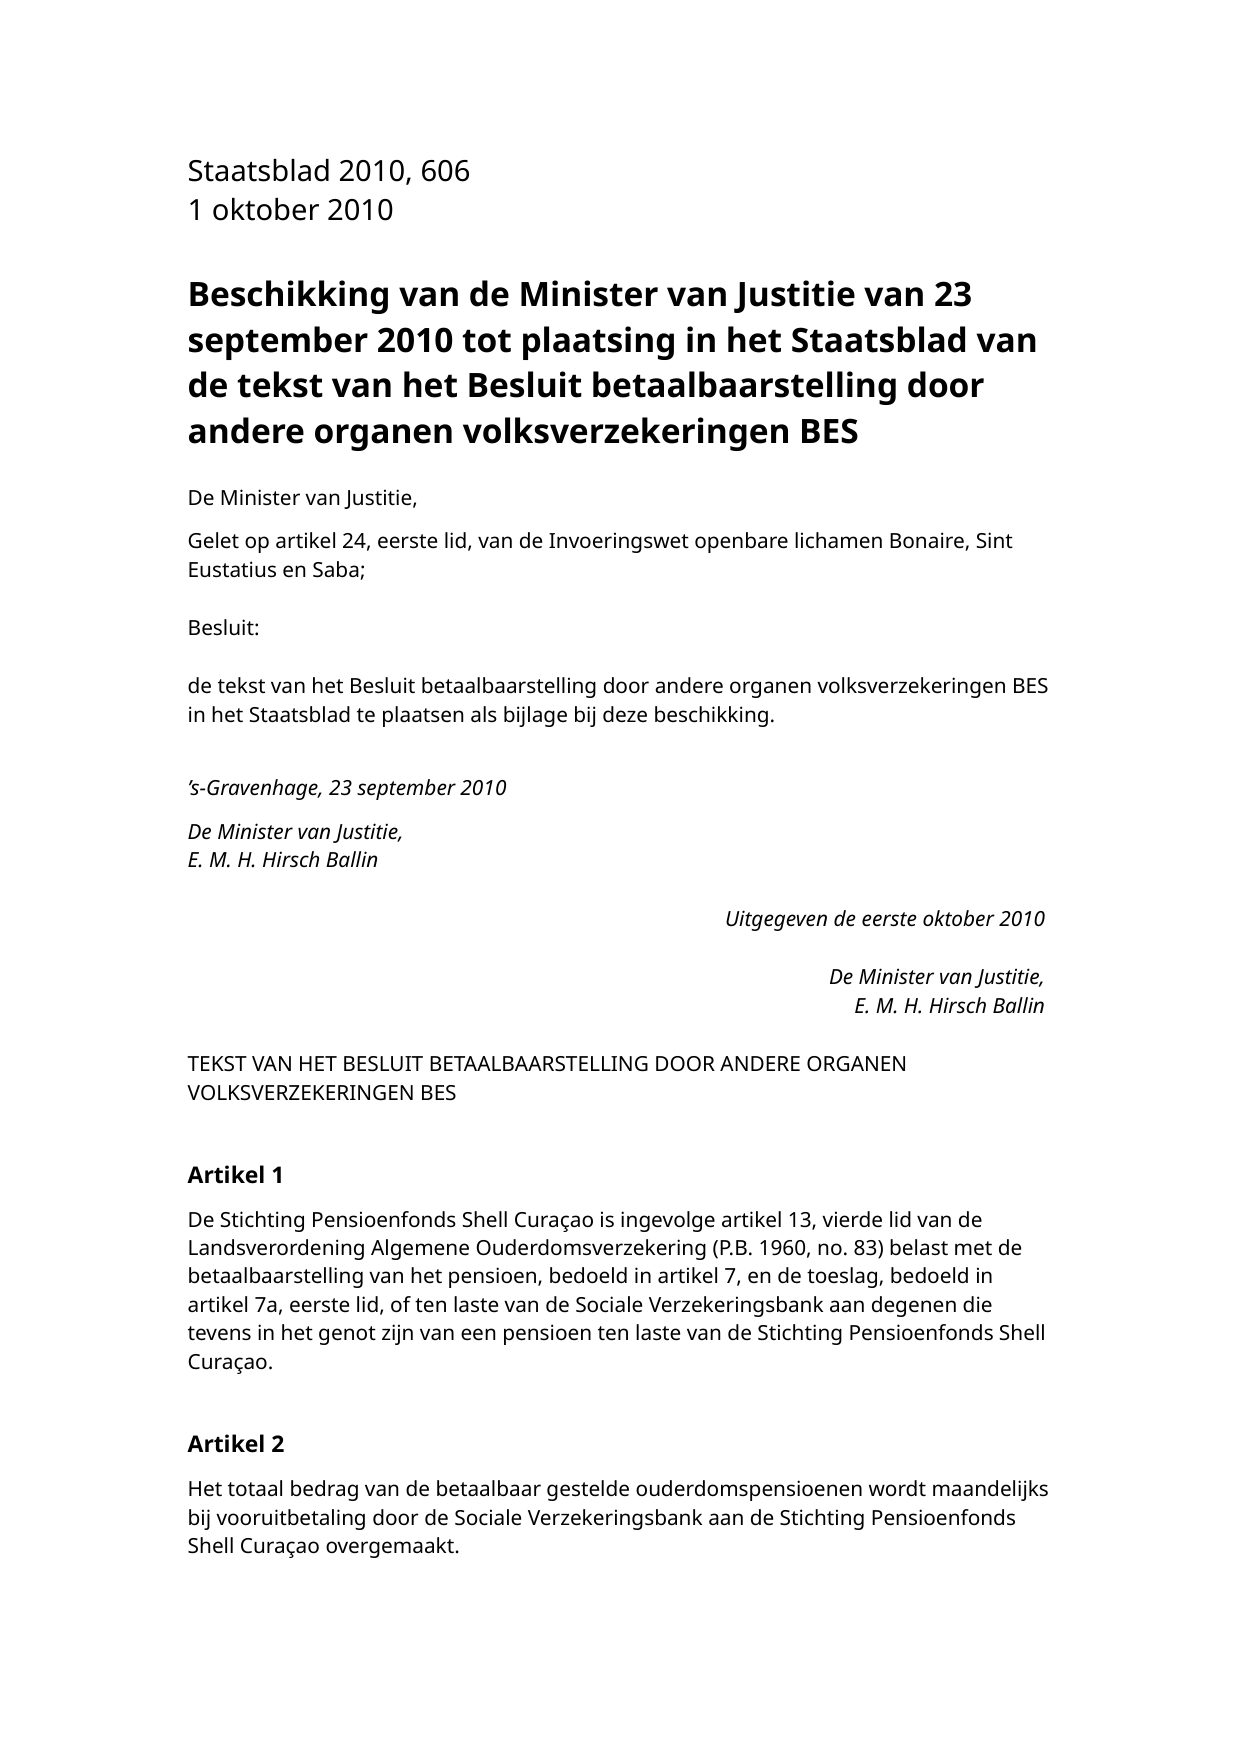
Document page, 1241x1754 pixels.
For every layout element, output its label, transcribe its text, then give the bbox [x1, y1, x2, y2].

text De Minister van Justitie, [187, 483, 1053, 511]
text ’s-Gravenhage, 23 september 2010 [187, 773, 1053, 802]
text 1 oktober 2010 [187, 190, 1053, 229]
text Uitgegeven de eerste oktober 2010 [187, 904, 1053, 932]
text De Minister van Justitie, [187, 962, 1053, 991]
text Het totaal bedrag van de betaalbaar gestelde ouderdomspensioenen wordt maandelijks bij vooruitbetaling door de Sociale Verzekeringsbank aan de Stichting Pensioenfonds Shell Curaçao overgemaakt. [187, 1474, 1053, 1559]
text Staatsblad 2010, 606 [187, 150, 1053, 190]
subtitle TEKST VAN HET BESLUIT BETAALBAARSTELLING DOOR ANDERE ORGANEN VOLKSVERZEKERINGEN BES [187, 1049, 1053, 1106]
text E. M. H. Hirsch Ballin [187, 991, 1053, 1019]
text De Minister van Justitie, [187, 817, 1053, 845]
text Gelet op artikel 24, eerste lid, van de Invoeringswet openbare lichamen Bonaire, Sint Eustatius en Saba; [187, 526, 1053, 583]
text De Stichting Pensioenfonds Shell Curaçao is ingevolge artikel 13, vierde lid van de Landsverordening Algemene Ouderdomsverzekering (P.B. 1960, no. 83) belast met de betaalbaarstelling van het pensioen, bedoeld in artikel 7, en de toeslag, bedoeld in artikel 7a, eerste lid, of ten laste van de Sociale Verzekeringsbank aan degenen die tevens in het genot zijn van een pensioen ten laste van de Stichting Pensioenfonds Shell Curaçao. [187, 1205, 1053, 1375]
subtitle Artikel 2 [187, 1428, 1053, 1459]
subtitle Artikel 1 [187, 1158, 1053, 1190]
subtitle Beschikking van de Minister van Justitie van 23 september 2010 tot plaatsing in het Staatsblad van de tekst van het Besluit betaalbaarstelling door andere organen volksverzekeringen BES [187, 271, 1053, 453]
text de tekst van het Besluit betaalbaarstelling door andere organen volksverzekeringen BES in het Staatsblad te plaatsen als bijlage bij deze beschikking. [187, 672, 1053, 728]
text Besluit: [187, 613, 1053, 642]
text E. M. H. Hirsch Ballin [187, 845, 1053, 874]
